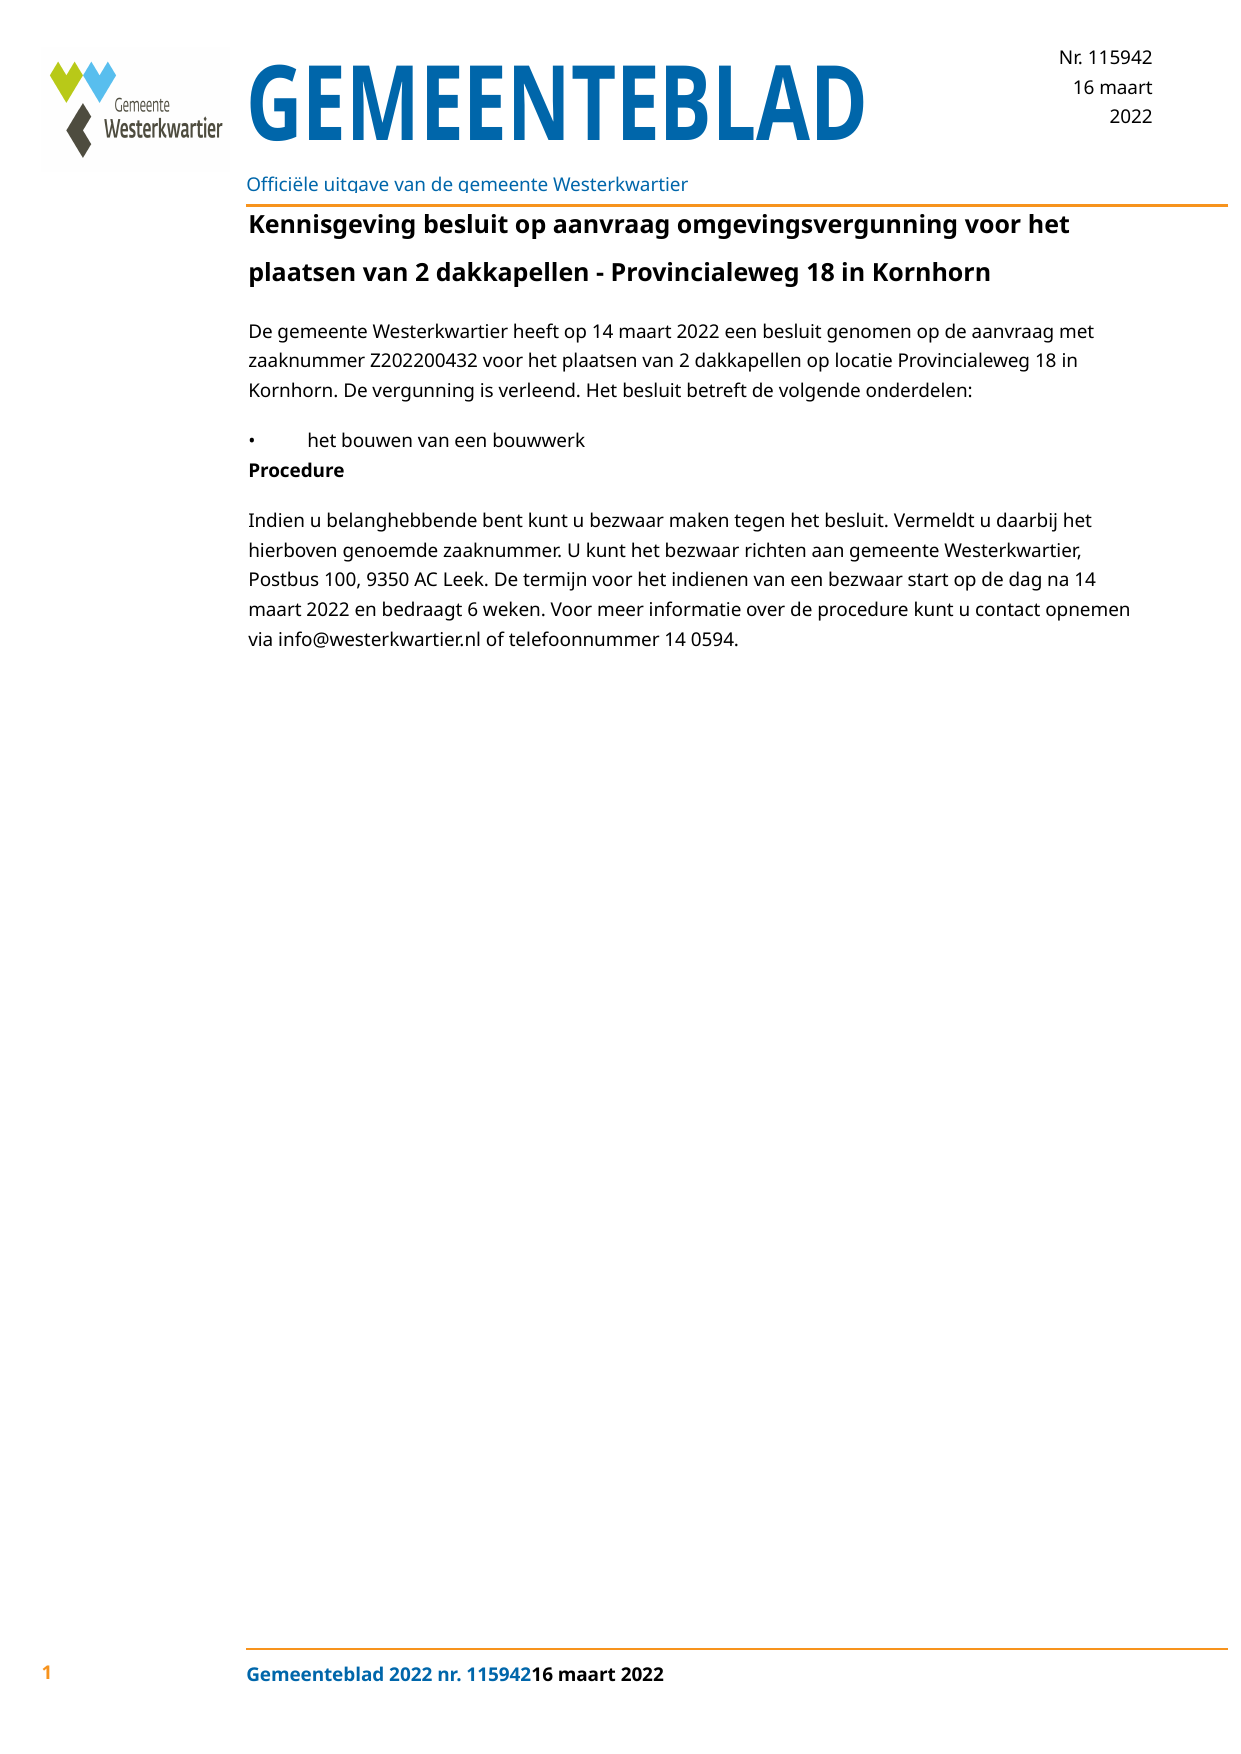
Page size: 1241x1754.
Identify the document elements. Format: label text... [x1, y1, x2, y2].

text Procedure [248, 457, 1152, 483]
text De gemeente Westerkwartier heeft op 14 maart 2022 een besluit genomen op de aanvraag met zaaknummer Z202200432 voor het plaatsen van 2 dakkapellen op locatie Provincialeweg 18 in Kornhorn. De vergunning is verleend. Het besluit betreft de volgende onderdelen: [248, 318, 1152, 403]
list het bouwen van een bouwwerk [248, 427, 1152, 453]
text Indien u belanghebbende bent kunt u bezwaar maken tegen het besluit. Vermeldt u daarbij het hierboven genoemde zaaknummer. U kunt het bezwaar richten aan gemeente Westerkwartier, Postbus 100, 9350 AC Leek. De termijn voor het indienen van een bezwaar start op de dag na 14 maart 2022 en bedraagt 6 weken. Voor meer informatie over de procedure kunt u contact opnemen via info@westerkwartier.nl of telefoonnummer 14 0594. [248, 507, 1152, 652]
text Kennisgeving besluit op aanvraag omgevingsvergunning voor het plaatsen van 2 dakkapellen - Provincialeweg 18 in Kornhorn [248, 207, 1152, 288]
picture [41, 47, 231, 172]
